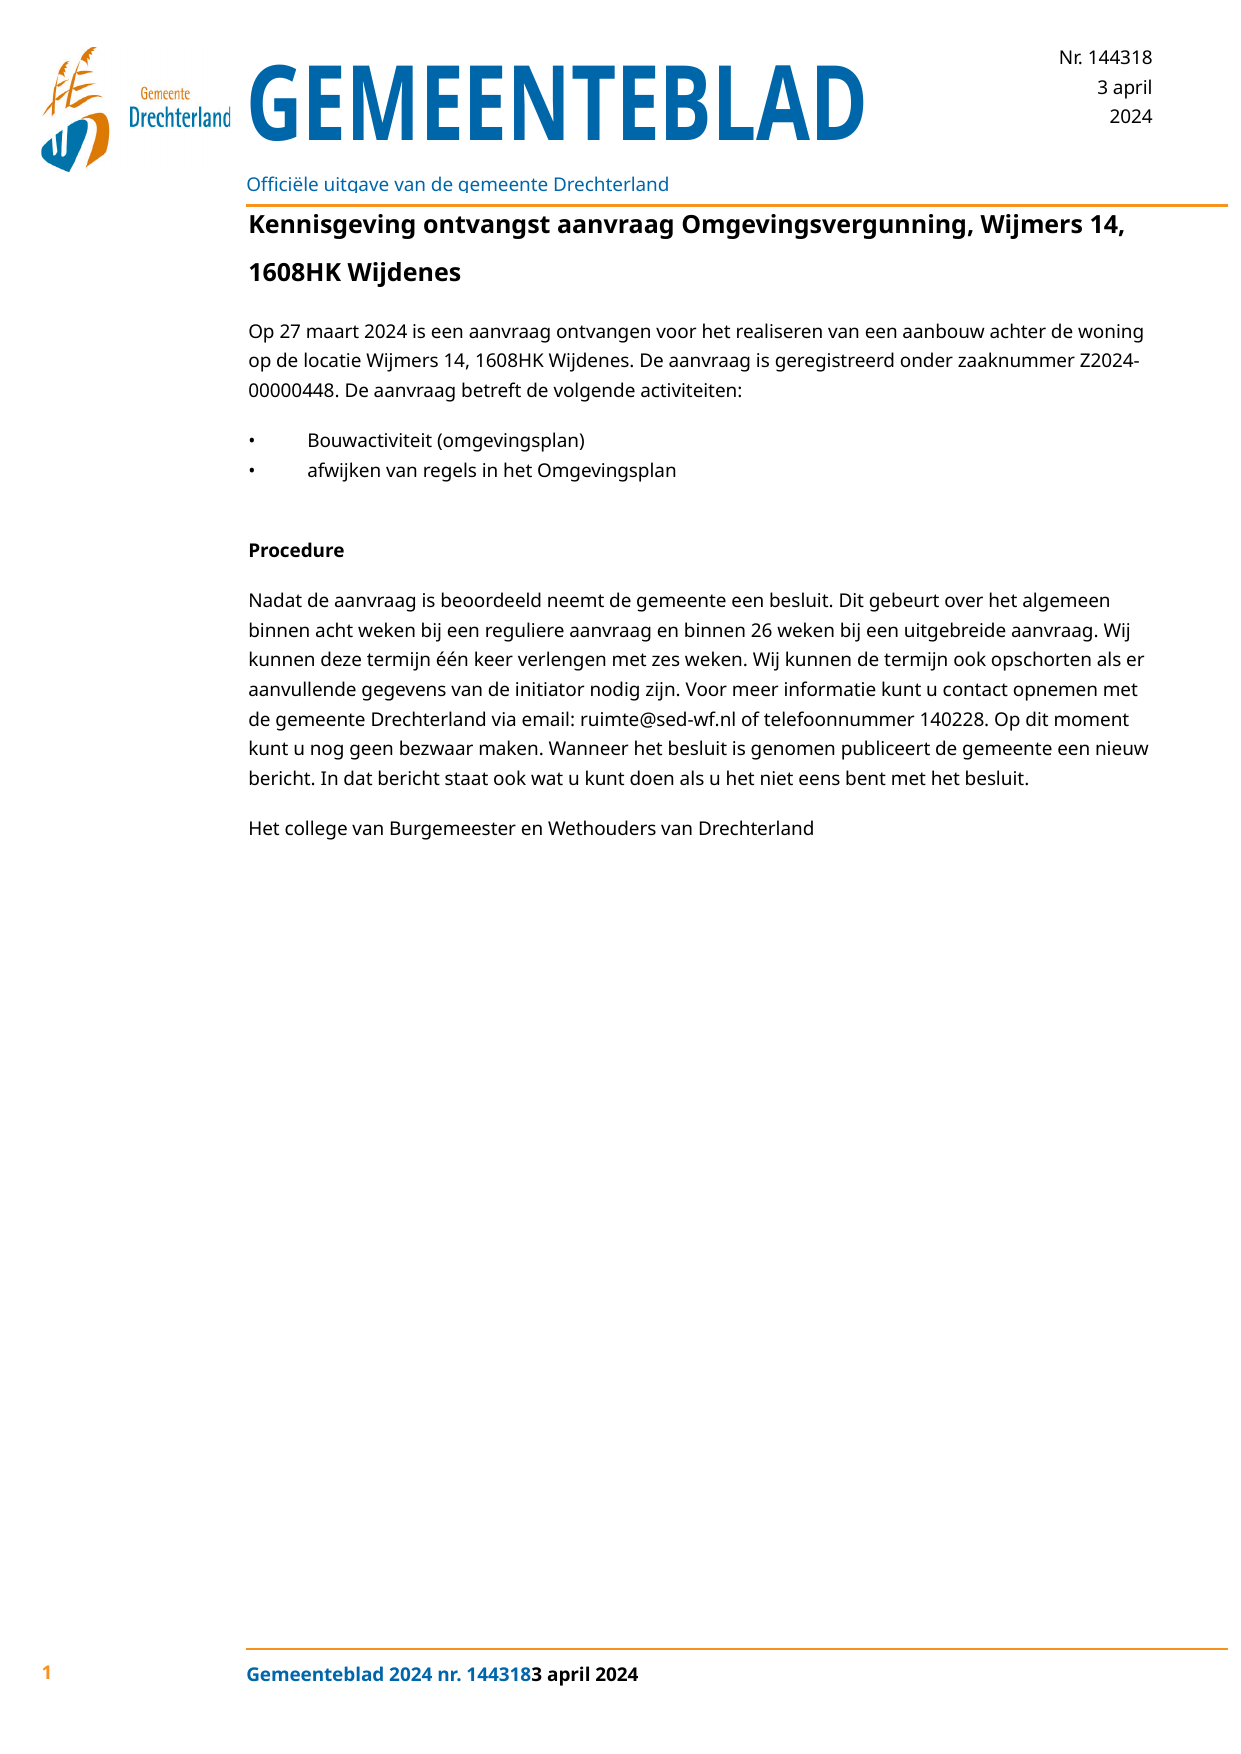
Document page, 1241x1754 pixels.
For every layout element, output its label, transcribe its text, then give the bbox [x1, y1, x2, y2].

picture [41, 158, 64, 172]
text Op 27 maart 2024 is een aanvraag ontvangen voor het realiseren van een aanbouw achter de woning op de locatie Wijmers 14, 1608HK Wijdenes. De aanvraag is geregistreerd onder zaaknummer Z2024-00000448. De aanvraag betreft de volgende activiteiten: [248, 318, 1152, 403]
text Het college van Burgemeester en Wethouders van Drechterland [248, 815, 1152, 841]
list afwijken van regels in het Omgevingsplan [248, 457, 1152, 483]
picture [226, 115, 231, 124]
text Kennisgeving ontvangst aanvraag Omgevingsvergunning, Wijmers 14, 1608HK Wijdenes [248, 207, 1152, 288]
text Nadat de aanvraag is beoordeeld neemt de gemeente een besluit. Dit gebeurt over het algemeen binnen acht weken bij een reguliere aanvraag en binnen 26 weken bij een uitgebreide aanvraag. Wij kunnen deze termijn één keer verlengen met zes weken. Wij kunnen de termijn ook opschorten als er aanvullende gegevens van de initiator nodig zijn. Voor meer informatie kunt u contact opnemen met de gemeente Drechterland via email: ruimte@sed-wf.nl of telefoonnummer 140228. Op dit moment kunt u nog geen bezwaar maken. Wanneer het besluit is genomen publiceert de gemeente een nieuw bericht. In dat bericht staat ook wat u kunt doen als u het niet eens bent met het besluit. [248, 587, 1152, 791]
text Procedure [248, 537, 1152, 563]
list Bouwactiviteit (omgevingsplan) [248, 427, 1152, 453]
picture [41, 47, 231, 172]
